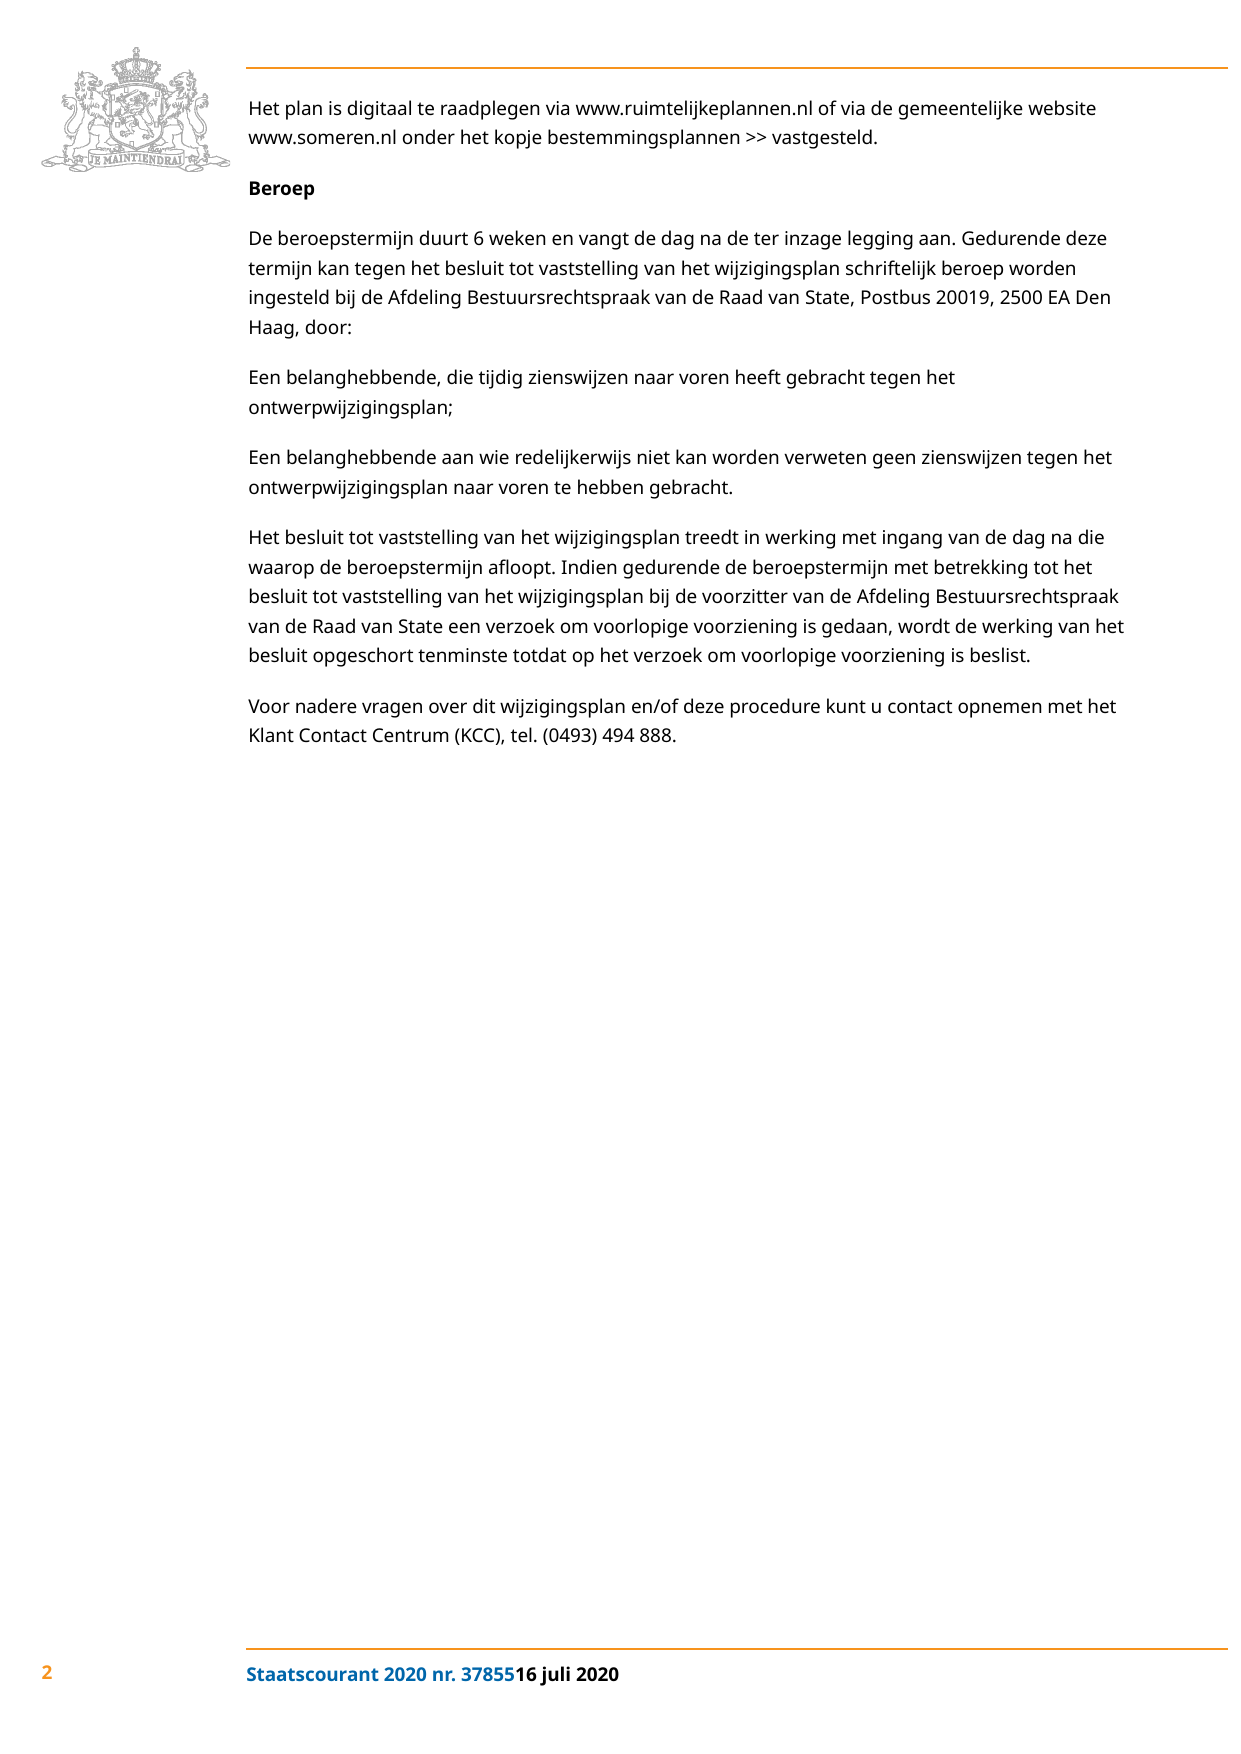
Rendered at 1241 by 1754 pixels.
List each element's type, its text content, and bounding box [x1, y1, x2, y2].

text Het plan is digitaal te raadplegen via www.ruimtelijkeplannen.nl of via de gemeentelijke website www.someren.nl onder het kopje bestemmingsplannen >> vastgesteld. [248, 95, 1152, 150]
text Een belanghebbende, die tijdig zienswijzen naar voren heeft gebracht tegen het ontwerpwijzigingsplan; [248, 364, 1152, 420]
text De beroepstermijn duurt 6 weken en vangt de dag na de ter inzage legging aan. Gedurende deze termijn kan tegen het besluit tot vaststelling van het wijzigingsplan schriftelijk beroep worden ingesteld bij de Afdeling Bestuursrechtspraak van de Raad van State, Postbus 20019, 2500 EA Den Haag, door: [248, 225, 1152, 340]
text Het besluit tot vaststelling van het wijzigingsplan treedt in werking met ingang van de dag na die waarop de beroepstermijn afloopt. Indien gedurende de beroepstermijn met betrekking tot het besluit tot vaststelling van het wijzigingsplan bij de voorzitter van de Afdeling Bestuursrechtspraak van de Raad van State een verzoek om voorlopige voorziening is gedaan, wordt de werking van het besluit opgeschort tenminste totdat op het verzoek om voorlopige voorziening is beslist. [248, 524, 1152, 668]
picture [41, 47, 231, 172]
text Beroep [248, 175, 1152, 201]
text Een belanghebbende aan wie redelijkerwijs niet kan worden verweten geen zienswijzen tegen het ontwerpwijzigingsplan naar voren te hebben gebracht. [248, 444, 1152, 500]
text Voor nadere vragen over dit wijzigingsplan en/of deze procedure kunt u contact opnemen met het Klant Contact Centrum (KCC), tel. (0493) 494 888. [248, 693, 1152, 748]
